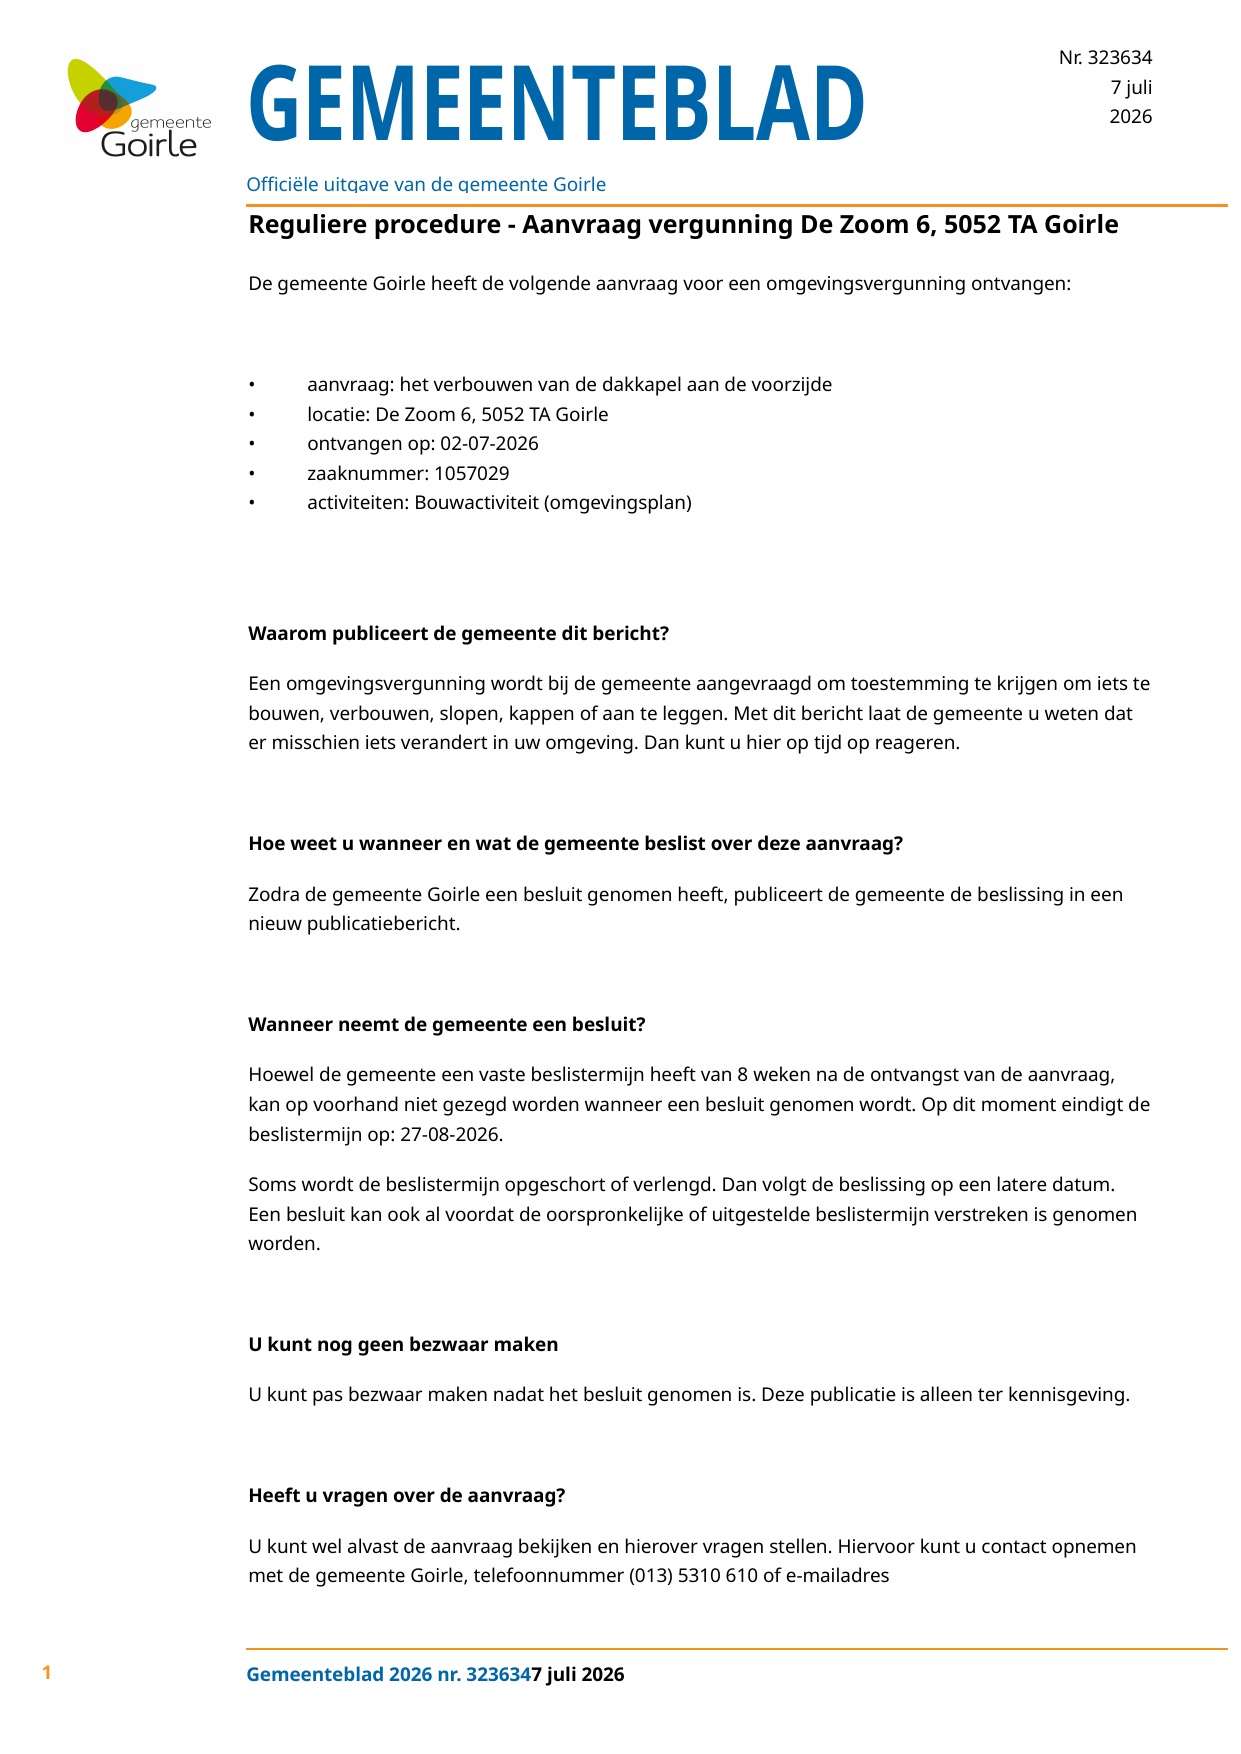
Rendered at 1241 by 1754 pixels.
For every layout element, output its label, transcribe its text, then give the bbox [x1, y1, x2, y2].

text Heeft u vragen over de aanvraag? [248, 1482, 1152, 1508]
list activiteiten: Bouwactiviteit (omgevingsplan) [248, 489, 1152, 515]
text U kunt wel alvast de aanvraag bekijken en hierover vragen stellen. Hiervoor kunt u contact opnemen met de gemeente Goirle, telefoonnummer (013) 5310 610 of e-mailadres [248, 1533, 1152, 1588]
text Soms wordt de beslistermijn opgeschort of verlengd. Dan volgt de beslissing op een latere datum. Een besluit kan ook al voordat de oorspronkelijke of uitgestelde beslistermijn verstreken is genomen worden. [248, 1171, 1152, 1256]
text U kunt nog geen bezwaar maken [248, 1331, 1152, 1357]
list zaaknummer: 1057029 [248, 460, 1152, 486]
text Een omgevingsvergunning wordt bij de gemeente aangevraagd om toestemming te krijgen om iets te bouwen, verbouwen, slopen, kappen of aan te leggen. Met dit bericht laat de gemeente u weten dat er misschien iets verandert in uw omgeving. Dan kunt u hier op tijd op reageren. [248, 670, 1152, 755]
text Wanneer neemt de gemeente een besluit? [248, 1011, 1152, 1037]
text De gemeente Goirle heeft de volgende aanvraag voor een omgevingsvergunning ontvangen: [248, 270, 1152, 296]
text Hoewel de gemeente een vaste beslistermijn heeft van 8 weken na de ontvangst van de aanvraag, kan op voorhand niet gezegd worden wanneer een besluit genomen wordt. Op dit moment eindigt de beslistermijn op: 27-08-2026. [248, 1062, 1152, 1146]
list ontvangen op: 02-07-2026 [248, 430, 1152, 456]
text Waarom publiceert de gemeente dit bericht? [248, 620, 1152, 646]
list aanvraag: het verbouwen van de dakkapel aan de voorzijde [248, 371, 1152, 397]
text Reguliere procedure - Aanvraag vergunning De Zoom 6, 5052 TA Goirle [248, 207, 1152, 241]
text U kunt pas bezwaar maken nadat het besluit genomen is. Deze publicatie is alleen ter kennisgeving. [248, 1382, 1152, 1407]
picture [41, 47, 231, 172]
list locatie: De Zoom 6, 5052 TA Goirle [248, 401, 1152, 426]
text Zodra de gemeente Goirle een besluit genomen heeft, publiceert de gemeente de beslissing in een nieuw publicatiebericht. [248, 881, 1152, 936]
text Hoe weet u wanneer en wat de gemeente beslist over deze aanvraag? [248, 830, 1152, 856]
